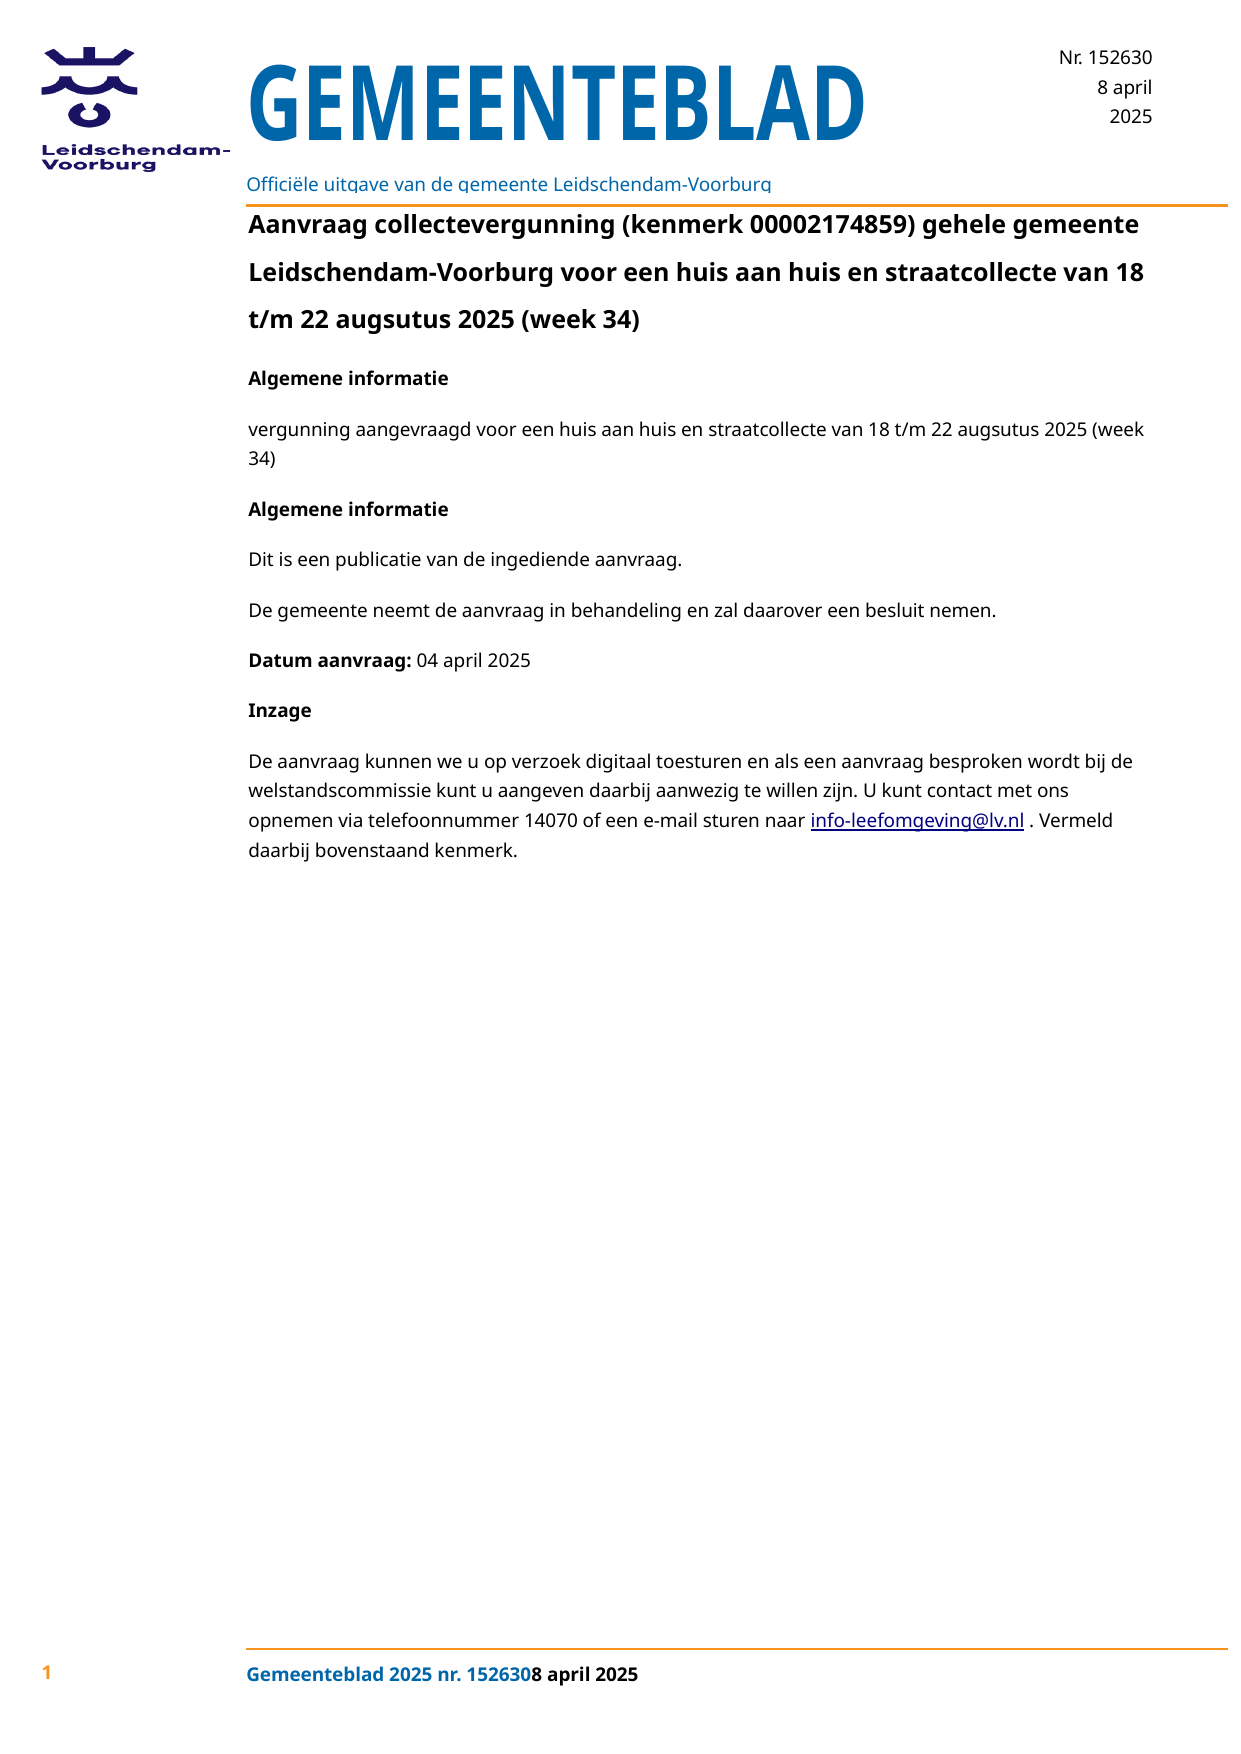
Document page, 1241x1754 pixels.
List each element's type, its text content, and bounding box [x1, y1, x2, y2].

text Algemene informatie [248, 496, 1152, 522]
picture [41, 47, 231, 172]
text Algemene informatie [248, 366, 1152, 391]
text Datum aanvraag: 04 april 2025 [248, 647, 1152, 673]
text Inzage [248, 698, 1152, 723]
text De gemeente neemt de aanvraag in behandeling en zal daarover een besluit nemen. [248, 597, 1152, 622]
text vergunning aangevraagd voor een huis aan huis en straatcollecte van 18 t/m 22 augsutus 2025 (week 34) [248, 416, 1152, 471]
text De aanvraag kunnen we u op verzoek digitaal toesturen en als een aanvraag besproken wordt bij de welstandscommissie kunt u aangeven daarbij aanwezig te willen zijn. U kunt contact met ons opnemen via telefoonnummer 14070 of een e-mail sturen naar info-leefomgeving@lv.nl . Vermeld daarbij bovenstaand kenmerk. [248, 748, 1152, 862]
text Aanvraag collectevergunning (kenmerk 00002174859) gehele gemeente Leidschendam-Voorburg voor een huis aan huis en straatcollecte van 18 t/m 22 augsutus 2025 (week 34) [248, 207, 1152, 336]
text Dit is een publicatie van de ingediende aanvraag. [248, 546, 1152, 572]
